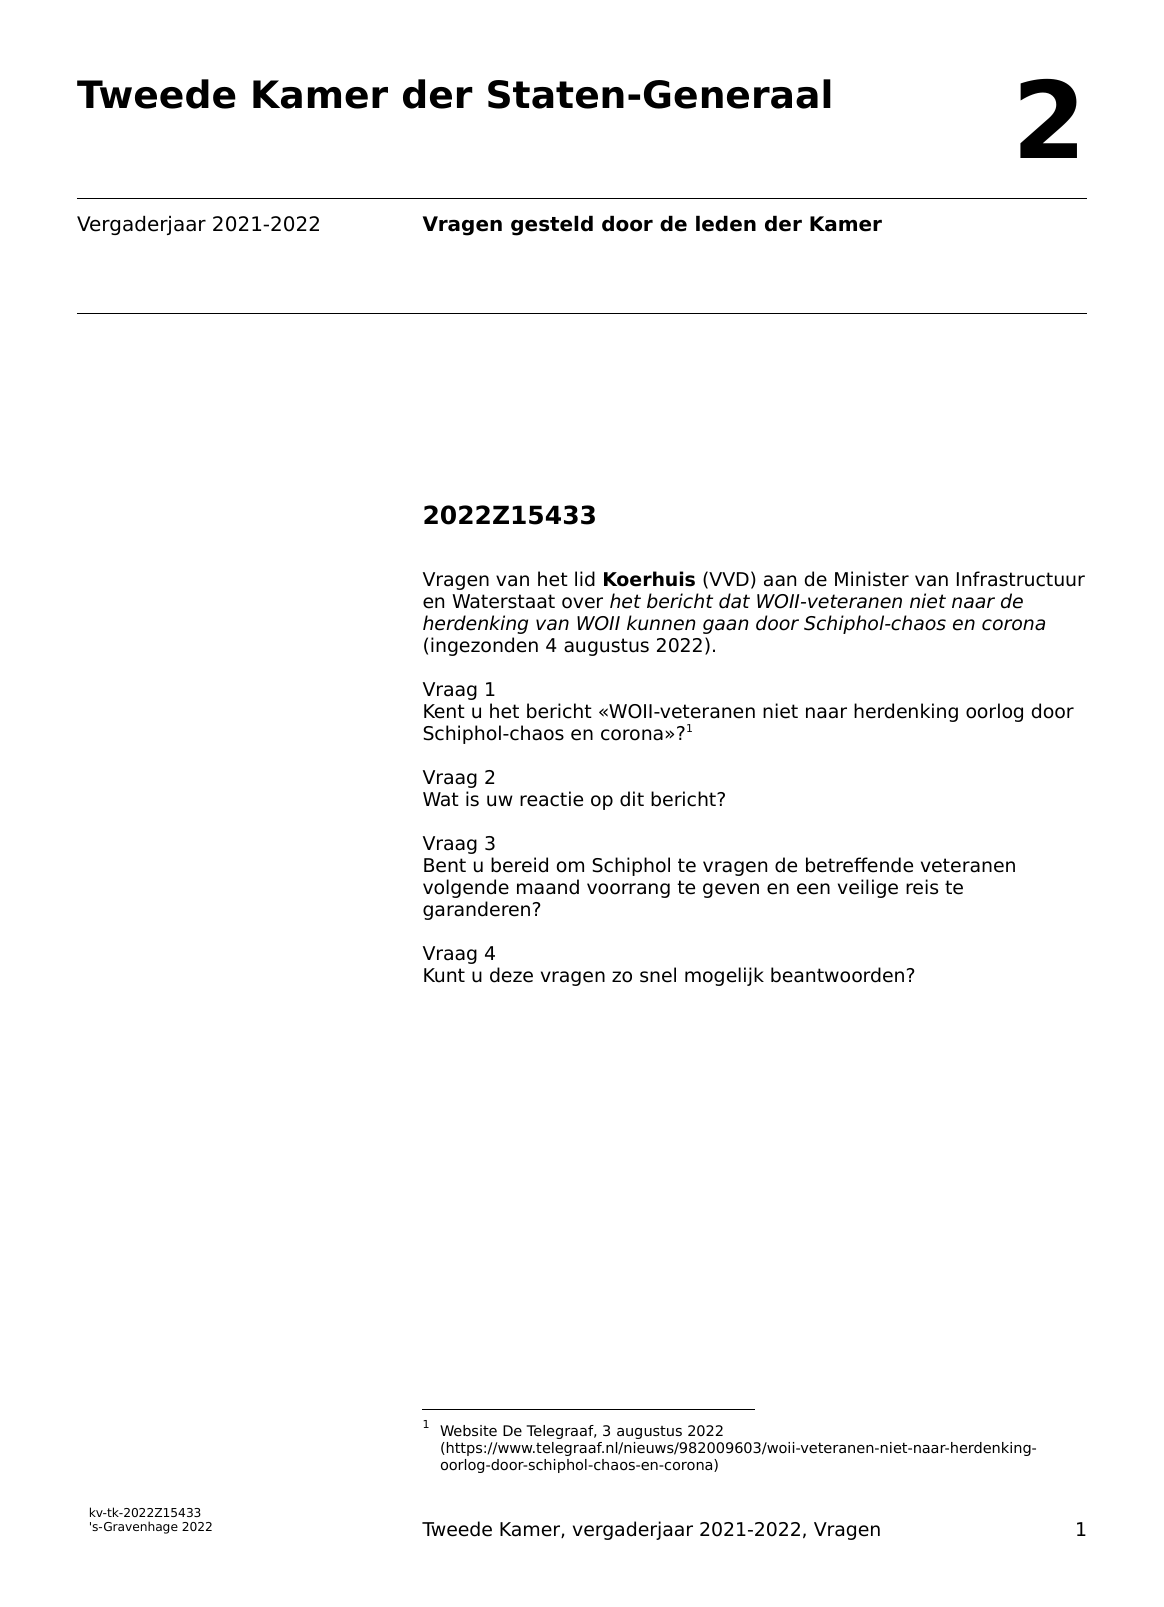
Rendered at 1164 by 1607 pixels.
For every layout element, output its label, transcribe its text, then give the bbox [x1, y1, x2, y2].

table_cell Vergaderjaar 2021-2022 [77, 199, 422, 313]
text Vragen van het lid Koerhuis (VVD) aan de Minister van Infrastructuur en Waterstaat over het bericht dat WOII-veteranen niet naar de herdenking van WOII kunnen gaan door Schiphol-chaos en corona (ingezonden 4 augustus 2022). [422, 569, 1087, 657]
text Bent u bereid om Schiphol te vragen de betreffende veteranen volgende maand voorrang te geven en een veilige reis te garanderen? [422, 855, 1087, 921]
table_cell Vragen gesteld door de leden der Kamer [422, 199, 1087, 313]
text Vraag 4 [422, 943, 1087, 965]
table_header 2 [886, 59, 1087, 198]
text Kent u het bericht «WOII-veteranen niet naar herdenking oorlog door Schiphol-chaos en corona»? [422, 701, 1087, 745]
text Vraag 2 [422, 767, 1087, 789]
text Wat is uw reactie op dit bericht? [422, 789, 1087, 811]
table_header Tweede Kamer der Staten-Generaal [77, 59, 886, 198]
text Website De Telegraaf, 3 augustus 2022 (https://www.telegraaf.nl/nieuws/982009603/woii-veteranen-niet-naar-herdenking-oorlog-door-schiphol-chaos-en-corona) [422, 1418, 1087, 1474]
text Vraag 1 [422, 679, 1087, 701]
text Vraag 3 [422, 833, 1087, 855]
text kv-tk-2022Z15433 [88, 1506, 323, 1520]
text 's-Gravenhage 2022 [88, 1520, 323, 1534]
text Kunt u deze vragen zo snel mogelijk beantwoorden? [422, 965, 1087, 987]
text 2022Z15433 [422, 501, 1087, 531]
